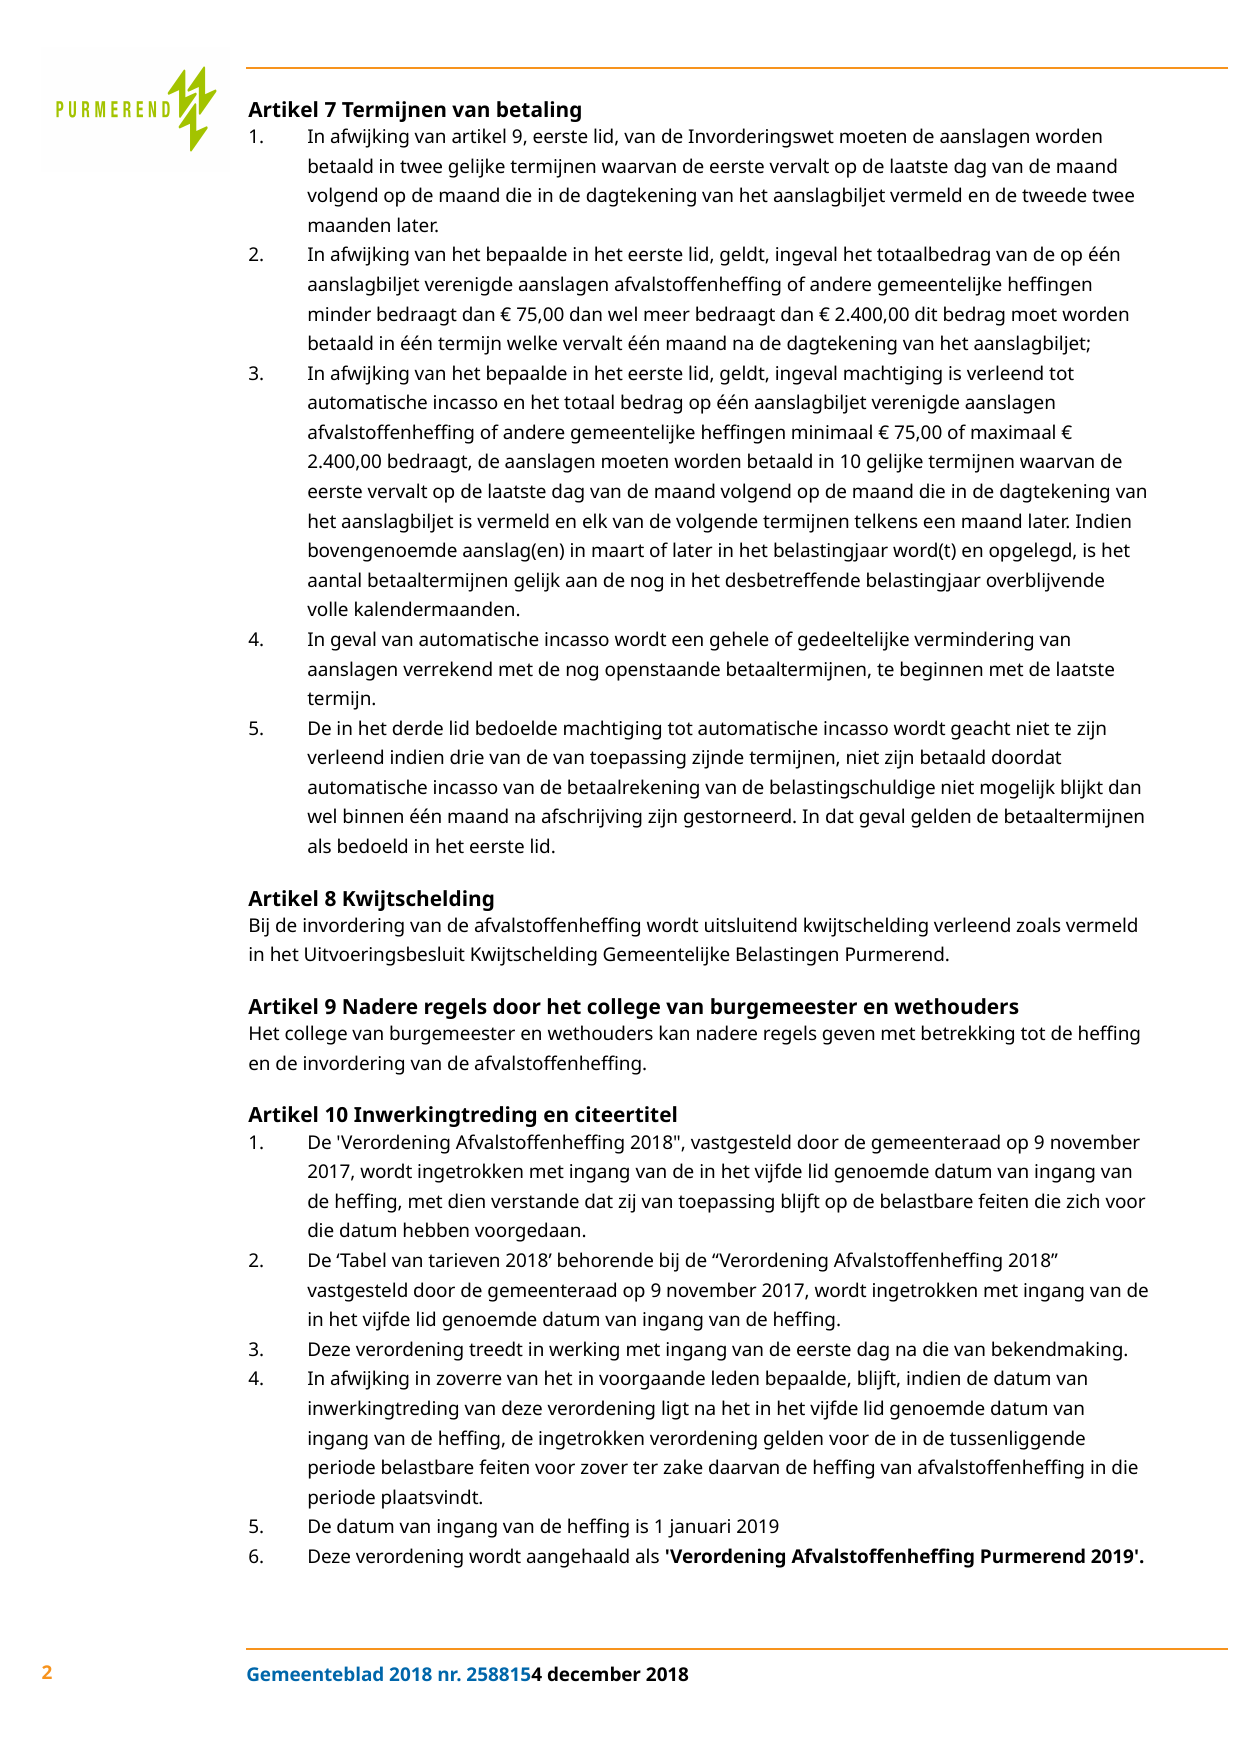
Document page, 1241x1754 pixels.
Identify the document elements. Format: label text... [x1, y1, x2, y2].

text Artikel 8 Kwijtschelding [248, 884, 1152, 912]
list In geval van automatische incasso wordt een gehele of gedeeltelijke vermindering van aanslagen verrekend met de nog openstaande betaaltermijnen, te beginnen met de laatste termijn. [248, 626, 1152, 711]
text Artikel 7 Termijnen van betaling [248, 95, 1152, 123]
list De 'Verordening Afvalstoffenheffing 2018", vastgesteld door de gemeenteraad op 9 november 2017, wordt ingetrokken met ingang van de in het vijfde lid genoemde datum van ingang van de heffing, met dien verstande dat zij van toepassing blijft op de belastbare feiten die zich voor die datum hebben voorgedaan. [248, 1129, 1152, 1243]
list De in het derde lid bedoelde machtiging tot automatische incasso wordt geacht niet te zijn verleend indien drie van de van toepassing zijnde termijnen, niet zijn betaald doordat automatische incasso van de betaalrekening van de belastingschuldige niet mogelijk blijkt dan wel binnen één maand na afschrijving zijn gestorneerd. In dat geval gelden de betaaltermijnen als bedoeld in het eerste lid. [248, 715, 1152, 859]
text Bij de invordering van de afvalstoffenheffing wordt uitsluitend kwijtschelding verleend zoals vermeld in het Uitvoeringsbesluit Kwijtschelding Gemeentelijke Belastingen Purmerend. [248, 912, 1152, 967]
text Artikel 9 Nadere regels door het college van burgemeester en wethouders [248, 992, 1152, 1021]
list Deze verordening wordt aangehaald als 'Verordening Afvalstoffenheffing Purmerend 2019'. [248, 1543, 1152, 1569]
list In afwijking van artikel 9, eerste lid, van de Invorderingswet moeten de aanslagen worden betaald in twee gelijke termijnen waarvan de eerste vervalt op de laatste dag van de maand volgend op de maand die in de dagtekening van het aanslagbiljet vermeld en de tweede twee maanden later. [248, 123, 1152, 238]
list De ‘Tabel van tarieven 2018’ behorende bij de “Verordening Afvalstoffenheffing 2018” vastgesteld door de gemeenteraad op 9 november 2017, wordt ingetrokken met ingang van de in het vijfde lid genoemde datum van ingang van de heffing. [248, 1247, 1152, 1332]
list Deze verordening treedt in werking met ingang van de eerste dag na die van bekendmaking. [248, 1336, 1152, 1362]
list De datum van ingang van de heffing is 1 januari 2019 [248, 1513, 1152, 1539]
list In afwijking van het bepaalde in het eerste lid, geldt, ingeval het totaalbedrag van de op één aanslagbiljet verenigde aanslagen afvalstoffenheffing of andere gemeentelijke heffingen minder bedraagt dan € 75,00 dan wel meer bedraagt dan € 2.400,00 dit bedrag moet worden betaald in één termijn welke vervalt één maand na de dagtekening van het aanslagbiljet; [248, 242, 1152, 356]
picture [41, 47, 231, 172]
list In afwijking van het bepaalde in het eerste lid, geldt, ingeval machtiging is verleend tot automatische incasso en het totaal bedrag op één aanslagbiljet verenigde aanslagen afvalstoffenheffing of andere gemeentelijke heffingen minimaal € 75,00 of maximaal € 2.400,00 bedraagt, de aanslagen moeten worden betaald in 10 gelijke termijnen waarvan de eerste vervalt op de laatste dag van de maand volgend op de maand die in de dagtekening van het aanslagbiljet is vermeld en elk van de volgende termijnen telkens een maand later. Indien bovengenoemde aanslag(en) in maart of later in het belastingjaar word(t) en opgelegd, is het aantal betaaltermijnen gelijk aan de nog in het desbetreffende belastingjaar overblijvende volle kalendermaanden. [248, 360, 1152, 622]
list In afwijking in zoverre van het in voorgaande leden bepaalde, blijft, indien de datum van inwerkingtreding van deze verordening ligt na het in het vijfde lid genoemde datum van ingang van de heffing, de ingetrokken verordening gelden voor de in de tussenliggende periode belastbare feiten voor zover ter zake daarvan de heffing van afvalstoffenheffing in die periode plaatsvindt. [248, 1366, 1152, 1510]
text Het college van burgemeester en wethouders kan nadere regels geven met betrekking tot de heffing en de invordering van de afvalstoffenheffing. [248, 1021, 1152, 1076]
text Artikel 10 Inwerkingtreding en citeertitel [248, 1101, 1152, 1129]
